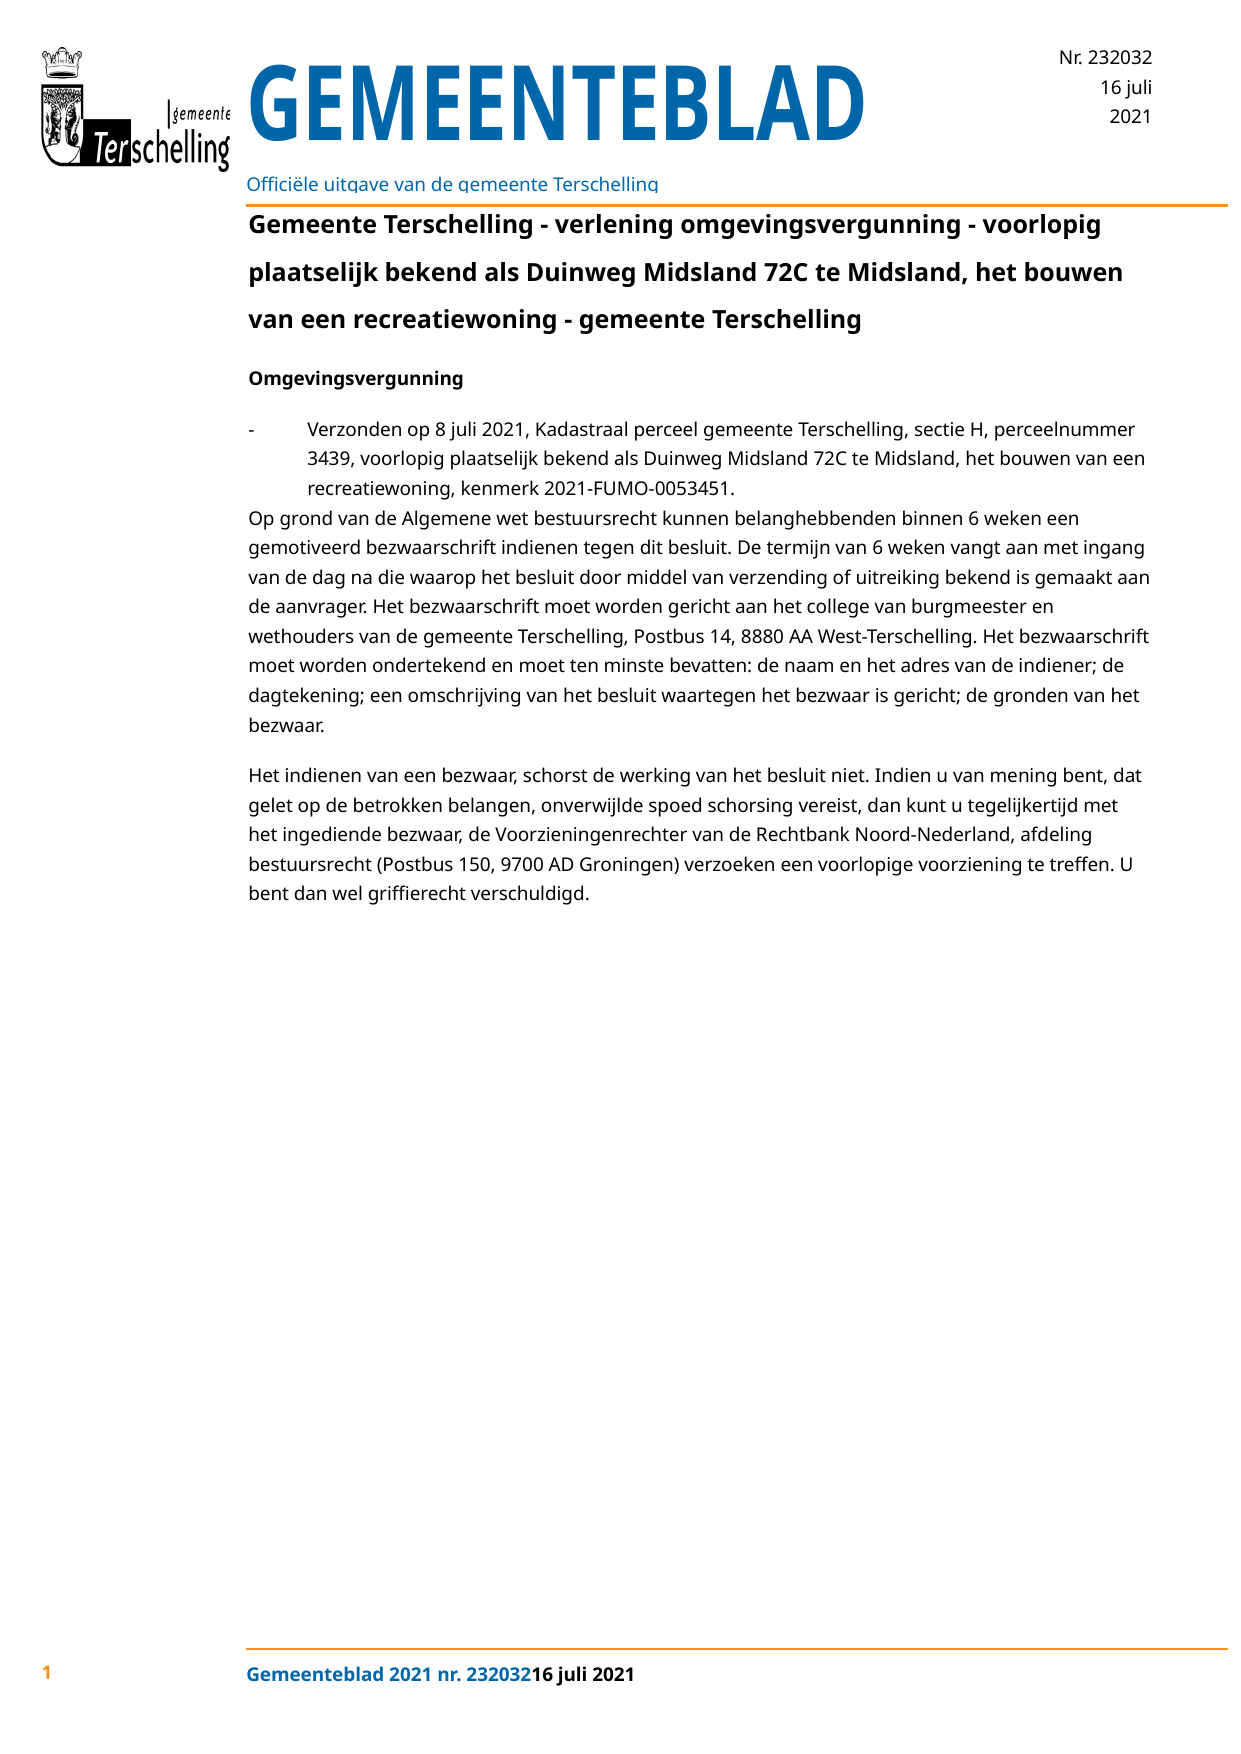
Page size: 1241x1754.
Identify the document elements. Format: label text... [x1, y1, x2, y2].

picture [41, 47, 231, 172]
list Verzonden op 8 juli 2021, Kadastraal perceel gemeente Terschelling, sectie H, perceelnummer 3439, voorlopig plaatselijk bekend als Duinweg Midsland 72C te Midsland, het bouwen van een recreatiewoning, kenmerk 2021-FUMO-0053451. [248, 416, 1152, 501]
text Het indienen van een bezwaar, schorst de werking van het besluit niet. Indien u van mening bent, dat gelet op de betrokken belangen, onverwijlde spoed schorsing vereist, dan kunt u tegelijkertijd met het ingediende bezwaar, de Voorzieningenrechter van de Rechtbank Noord-Nederland, afdeling bestuursrecht (Postbus 150, 9700 AD Groningen) verzoeken een voorlopige voorziening te treffen. U bent dan wel griffierecht verschuldigd. [248, 762, 1152, 906]
text Gemeente Terschelling - verlening omgevingsvergunning - voorlopig plaatselijk bekend als Duinweg Midsland 72C te Midsland, het bouwen van een recreatiewoning - gemeente Terschelling [248, 207, 1152, 336]
text Omgevingsvergunning [248, 366, 1152, 391]
text Op grond van de Algemene wet bestuursrecht kunnen belanghebbenden binnen 6 weken een gemotiveerd bezwaarschrift indienen tegen dit besluit. De termijn van 6 weken vangt aan met ingang van de dag na die waarop het besluit door middel van verzending of uitreiking bekend is gemaakt aan de aanvrager. Het bezwaarschrift moet worden gericht aan het college van burgmeester en wethouders van de gemeente Terschelling, Postbus 14, 8880 AA West-Terschelling. Het bezwaarschrift moet worden ondertekend en moet ten minste bevatten: de naam en het adres van de indiener; de dagtekening; een omschrijving van het besluit waartegen het bezwaar is gericht; de gronden van het bezwaar. [248, 505, 1152, 737]
